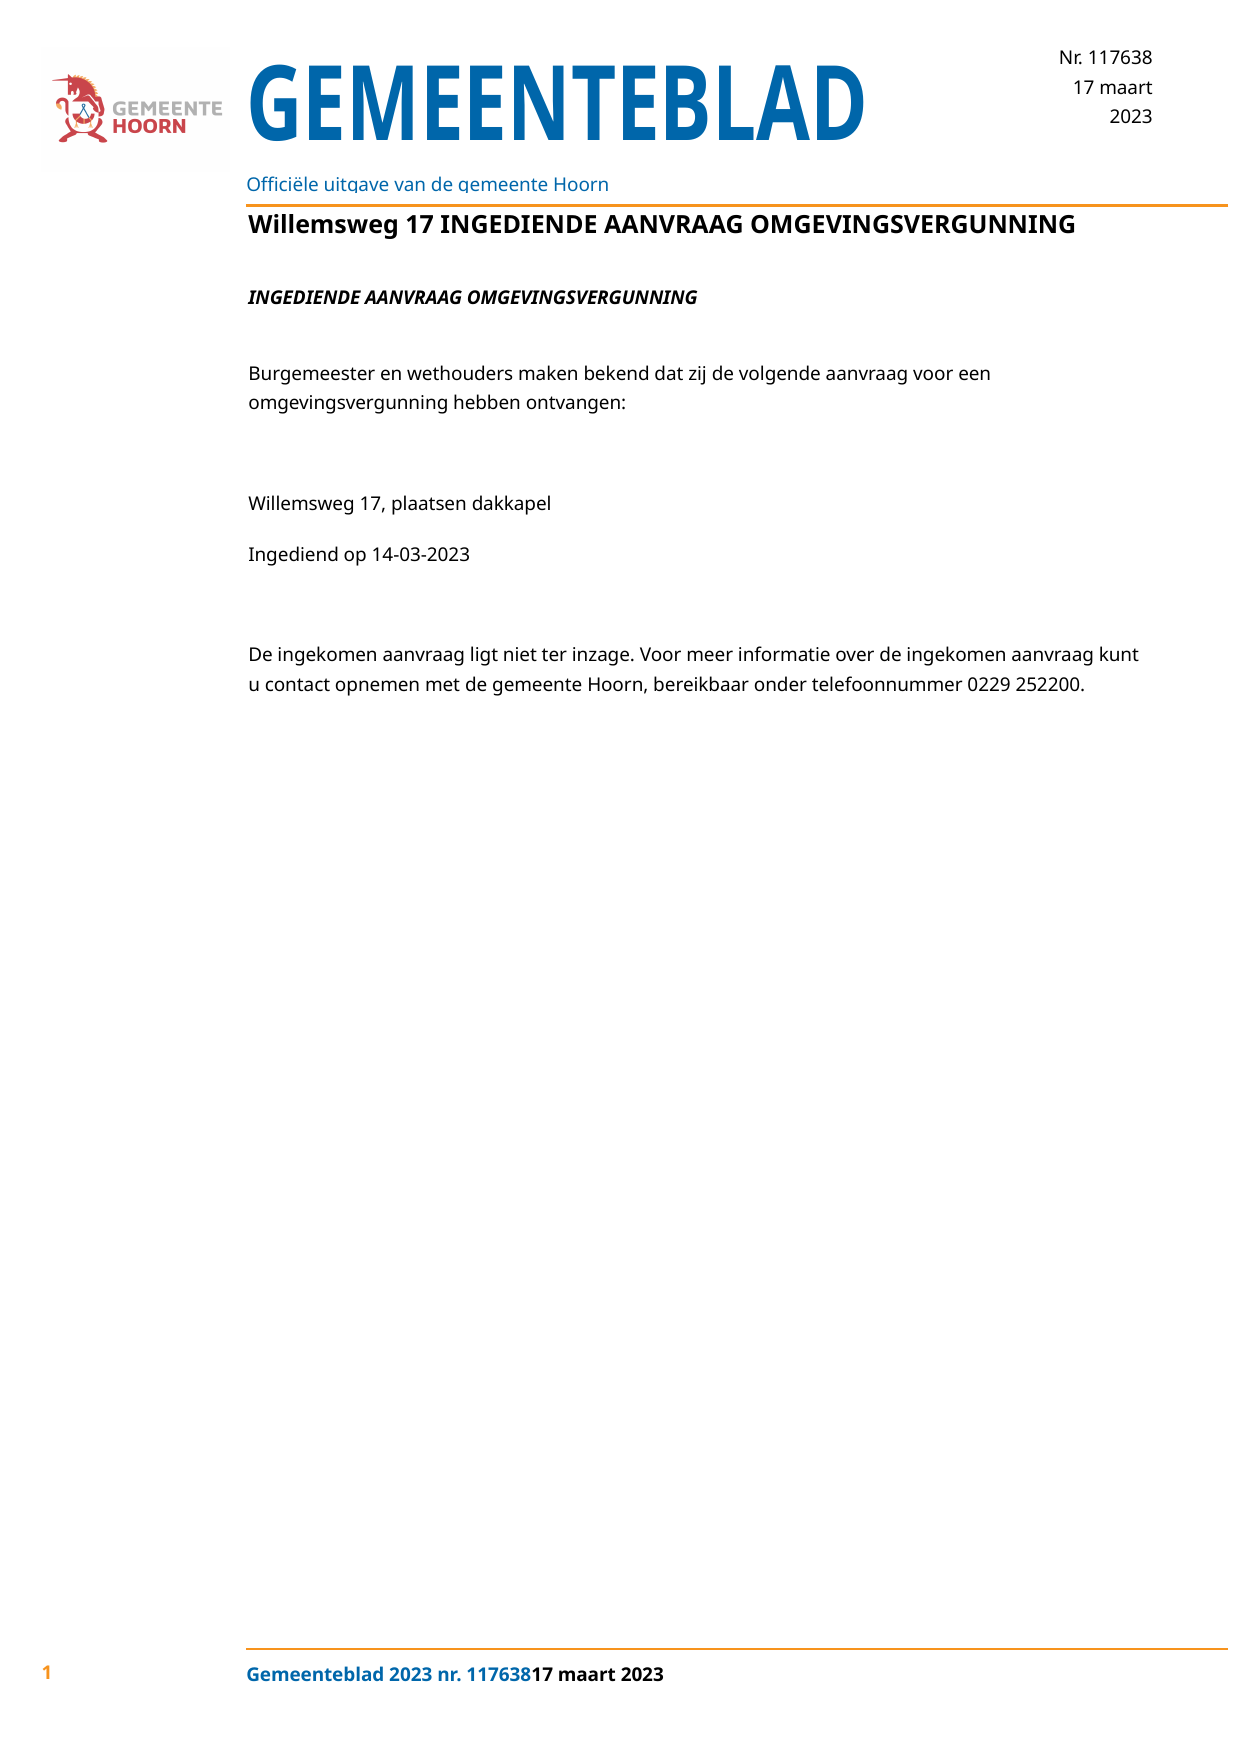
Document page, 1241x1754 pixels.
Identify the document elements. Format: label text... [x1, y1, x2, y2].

text Burgemeester en wethouders maken bekend dat zij de volgende aanvraag voor een omgevingsvergunning hebben ontvangen: [248, 360, 1152, 415]
text Willemsweg 17, plaatsen dakkapel [248, 490, 1152, 516]
text De ingekomen aanvraag ligt niet ter inzage. Voor meer informatie over de ingekomen aanvraag kunt u contact opnemen met de gemeente Hoorn, bereikbaar onder telefoonnummer 0229 252200. [248, 642, 1152, 697]
text Willemsweg 17 INGEDIENDE AANVRAAG OMGEVINGSVERGUNNING [248, 207, 1152, 241]
text Ingediend op 14-03-2023 [248, 541, 1152, 567]
text INGEDIENDE AANVRAAG OMGEVINGSVERGUNNING [248, 284, 1152, 309]
picture [41, 47, 231, 172]
